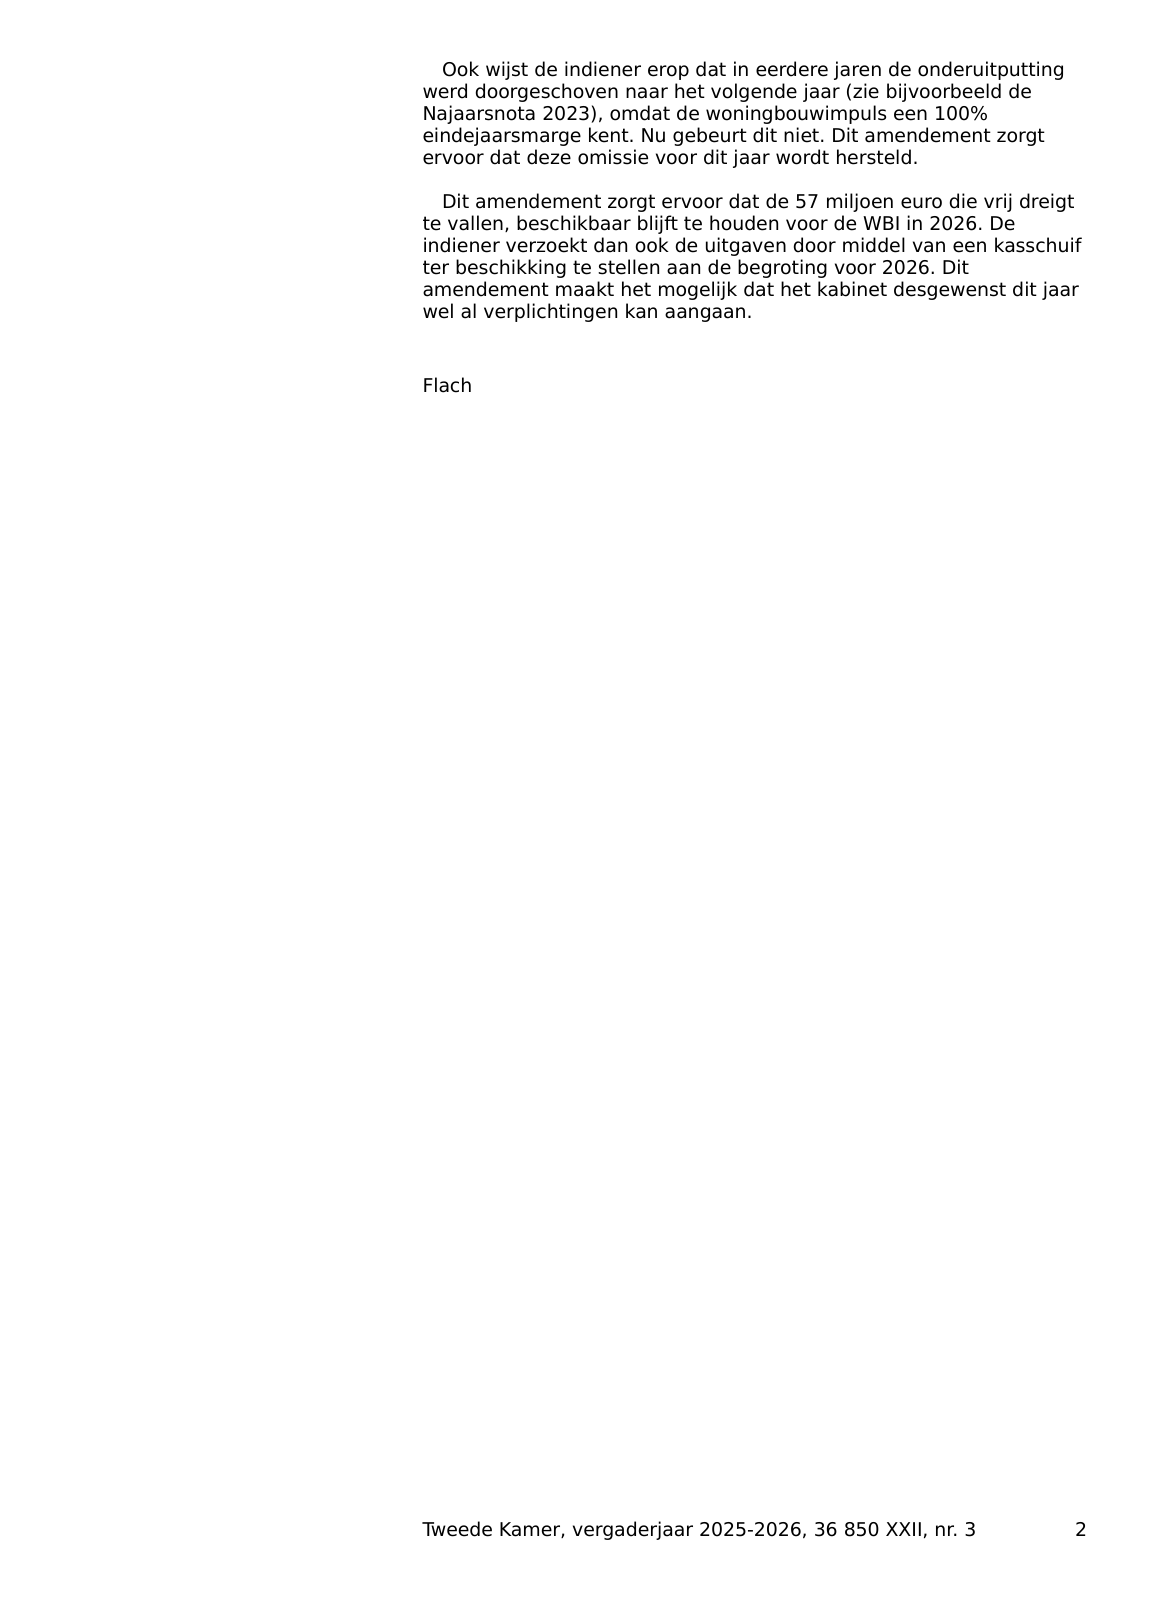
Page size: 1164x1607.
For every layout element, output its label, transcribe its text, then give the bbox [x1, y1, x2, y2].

text Flach [422, 353, 1087, 397]
text Ook wijst de indiener erop dat in eerdere jaren de onderuitputting werd doorgeschoven naar het volgende jaar (zie bijvoorbeeld de Najaarsnota 2023), omdat de woningbouwimpuls een 100% eindejaarsmarge kent. Nu gebeurt dit niet. Dit amendement zorgt ervoor dat deze omissie voor dit jaar wordt hersteld. [422, 59, 1087, 169]
text Dit amendement zorgt ervoor dat de 57 miljoen euro die vrij dreigt te vallen, beschikbaar blijft te houden voor de WBI in 2026. De indiener verzoekt dan ook de uitgaven door middel van een kasschuif ter beschikking te stellen aan de begroting voor 2026. Dit amendement maakt het mogelijk dat het kabinet desgewenst dit jaar wel al verplichtingen kan aangaan. [422, 191, 1087, 323]
